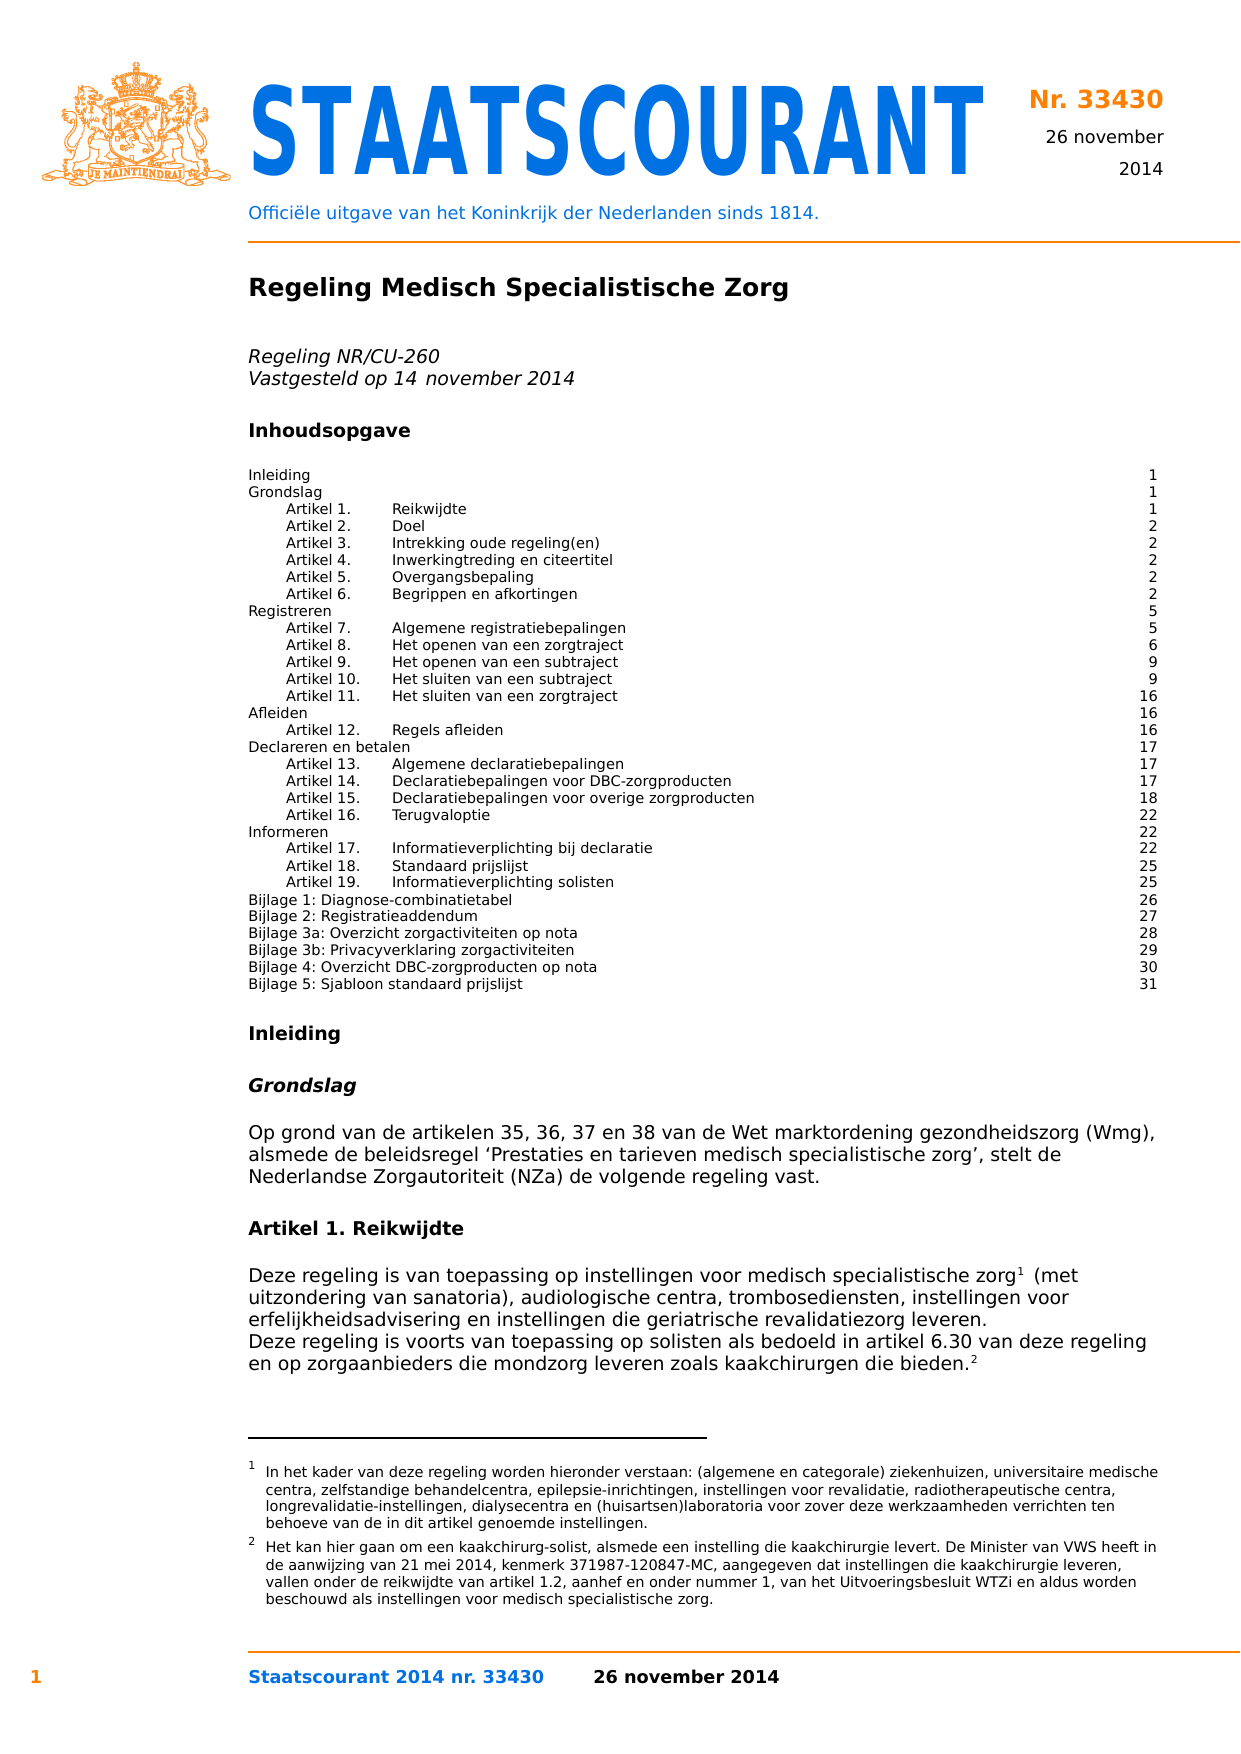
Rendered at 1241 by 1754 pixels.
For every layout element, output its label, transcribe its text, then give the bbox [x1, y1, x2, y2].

table_cell [248, 688, 280, 704]
table_cell 22 [1093, 806, 1163, 823]
table_cell Bijlage 5: Sjabloon standaard prijslijst [248, 976, 1093, 993]
table_cell Artikel 6. [280, 586, 386, 603]
text In het kader van deze regeling worden hieronder verstaan: (algemene en categorale) ziekenhuizen, universitaire medische centra, zelfstandige behandelcentra, epilepsie-inrichtingen, instellingen voor revalidatie, radiotherapeutische centra, longrevalidatie-instellingen, dialysecentra en (huisartsen)laboratoria voor zover deze werkzaamheden verrichten ten behoeve van de in dit artikel genoemde instellingen. [248, 1459, 1163, 1532]
table_cell Intrekking oude regeling(en) [386, 535, 1093, 552]
table_cell Declaratiebepalingen voor DBC-zorgproducten [386, 773, 1093, 789]
table_header STAATSCOURANT [248, 62, 998, 203]
table_header Inleiding [248, 467, 1093, 484]
table_cell [248, 858, 280, 874]
table_cell 16 [1093, 688, 1163, 704]
table_cell [248, 671, 280, 688]
table_cell Bijlage 2: Registratieaddendum [248, 908, 1093, 925]
table_cell [248, 654, 280, 671]
table_cell 5 [1093, 603, 1163, 620]
table_cell 2 [1093, 569, 1163, 586]
subtitle Inleiding [248, 1023, 1163, 1045]
table_cell Artikel 17. [280, 840, 386, 857]
table_cell Registreren [248, 603, 1093, 620]
table_header [25, 62, 248, 241]
table_cell Artikel 11. [280, 688, 386, 704]
table_cell Artikel 1. [280, 501, 386, 518]
table_cell [248, 773, 280, 789]
table_cell Declareren en betalen [248, 739, 1093, 756]
table_cell Informatieverplichting bij declaratie [386, 840, 1093, 857]
table_cell Het openen van een subtraject [386, 654, 1093, 671]
table_cell 27 [1093, 908, 1163, 925]
table_cell Informatieverplichting solisten [386, 874, 1093, 891]
table_cell Regels afleiden [386, 722, 1093, 738]
table_cell 2 [1093, 535, 1163, 552]
text Deze regeling is voorts van toepassing op solisten als bedoeld in artikel 6.30 van deze regeling en op zorgaanbieders die mondzorg leveren zoals kaakchirurgen die bieden. [248, 1331, 1163, 1375]
table_cell 25 [1093, 874, 1163, 891]
table_cell Artikel 9. [280, 654, 386, 671]
table_cell Informeren [248, 824, 1093, 840]
table_cell [248, 620, 280, 637]
text Op grond van de artikelen 35, 36, 37 en 38 van de Wet marktordening gezondheidszorg (Wmg), alsmede de beleidsregel ‘Prestaties en tarieven medisch specialistische zorg’, stelt de Nederlandse Zorgautoriteit (NZa) de volgende regeling vast. [248, 1122, 1163, 1188]
table_cell Artikel 12. [280, 722, 386, 738]
table_cell 17 [1093, 739, 1163, 756]
table_cell 26 november [998, 121, 1240, 153]
table_cell 22 [1093, 824, 1163, 840]
table_cell Algemene registratiebepalingen [386, 620, 1093, 637]
table_cell 1 [1093, 501, 1163, 518]
table_cell Overgangsbepaling [386, 569, 1093, 586]
table_cell Doel [386, 518, 1093, 535]
table_cell [248, 840, 280, 857]
subtitle Artikel 1. Reikwijdte [248, 1218, 1163, 1240]
table_cell Declaratiebepalingen voor overige zorgproducten [386, 790, 1093, 806]
table_cell Artikel 8. [280, 637, 386, 654]
table_cell 16 [1093, 722, 1163, 738]
table_cell [248, 518, 280, 535]
table_cell 16 [1093, 705, 1163, 722]
picture [41, 62, 231, 186]
table_cell 26 [1093, 891, 1163, 908]
table_cell [248, 756, 280, 772]
table_cell 9 [1093, 671, 1163, 688]
table_cell 6 [1093, 637, 1163, 654]
table_cell Reikwijdte [386, 501, 1093, 518]
table_cell Begrippen en afkortingen [386, 586, 1093, 603]
table_header 1 [1093, 467, 1163, 484]
table_cell 1 [1093, 484, 1163, 501]
table_cell Afleiden [248, 705, 1093, 722]
table_cell 2 [1093, 586, 1163, 603]
table_cell Artikel 10. [280, 671, 386, 688]
table_cell [248, 586, 280, 603]
table_cell Artikel 13. [280, 756, 386, 772]
table_cell Het sluiten van een subtraject [386, 671, 1093, 688]
table_cell Artikel 4. [280, 552, 386, 569]
subtitle Grondslag [248, 1075, 1163, 1097]
table_cell 17 [1093, 756, 1163, 772]
table_cell [248, 569, 280, 586]
text Deze regeling is van toepassing op instellingen voor medisch specialistische zorg (met uitzondering van sanatoria), audiologische centra, trombosediensten, instellingen voor erfelijkheidsadvisering en instellingen die geriatrische revalidatiezorg leveren. [248, 1265, 1163, 1331]
table_cell Grondslag [248, 484, 1093, 501]
table_cell Artikel 19. [280, 874, 386, 891]
table_cell 25 [1093, 858, 1163, 874]
table_cell [248, 874, 280, 891]
table_cell Artikel 15. [280, 790, 386, 806]
table_cell 2 [1093, 552, 1163, 569]
text Regeling NR/CU-260 [248, 346, 1163, 368]
table_cell 5 [1093, 620, 1163, 637]
text Vastgesteld op 14 november 2014 [248, 368, 1163, 390]
table_cell 18 [1093, 790, 1163, 806]
table_cell Artikel 18. [280, 858, 386, 874]
table_cell 17 [1093, 773, 1163, 789]
table_cell Artikel 5. [280, 569, 386, 586]
table_cell 28 [1093, 925, 1163, 942]
table_cell Artikel 16. [280, 806, 386, 823]
table_cell Het sluiten van een zorgtraject [386, 688, 1093, 704]
table_cell 9 [1093, 654, 1163, 671]
table_cell Standaard prijslijst [386, 858, 1093, 874]
text Het kan hier gaan om een kaakchirurg-solist, alsmede een instelling die kaakchirurgie levert. De Minister van VWS heeft in de aanwijzing van 21 mei 2014, kenmerk 371987-120847-MC, aangegeven dat instellingen die kaakchirurgie leveren, vallen onder de reikwijdte van artikel 1.2, aanhef en onder nummer 1, van het Uitvoeringsbesluit WTZi en aldus worden beschouwd als instellingen voor medisch specialistische zorg. [248, 1535, 1163, 1608]
subtitle Regeling Medisch Specialistische Zorg [248, 273, 1163, 302]
table_cell [248, 722, 280, 738]
table_cell [248, 637, 280, 654]
table_cell Terugvaloptie [386, 806, 1093, 823]
table_cell 2014 [998, 153, 1240, 203]
table_cell Artikel 2. [280, 518, 386, 535]
table_cell [248, 535, 280, 552]
table_cell [248, 806, 280, 823]
table_cell Bijlage 1: Diagnose-combinatietabel [248, 891, 1093, 908]
subtitle Inhoudsopgave [248, 420, 1163, 442]
table_cell Artikel 3. [280, 535, 386, 552]
table_cell Bijlage 4: Overzicht DBC-zorgproducten op nota [248, 959, 1093, 976]
table_cell Artikel 7. [280, 620, 386, 637]
table_cell 29 [1093, 942, 1163, 959]
table_cell Het openen van een zorgtraject [386, 637, 1093, 654]
table_cell [248, 501, 280, 518]
table_cell Inwerkingtreding en citeertitel [386, 552, 1093, 569]
table_cell 2 [1093, 518, 1163, 535]
table_cell Bijlage 3b: Privacyverklaring zorgactiviteiten [248, 942, 1093, 959]
table_cell 30 [1093, 959, 1163, 976]
table_cell Artikel 14. [280, 773, 386, 789]
table_cell Bijlage 3a: Overzicht zorgactiviteiten op nota [248, 925, 1093, 942]
table_cell Algemene declaratiebepalingen [386, 756, 1093, 772]
table_cell Officiële uitgave van het Koninkrijk der Nederlanden sinds 1814. [248, 203, 1240, 241]
table_cell 31 [1093, 976, 1163, 993]
table_cell [248, 790, 280, 806]
table_cell [248, 552, 280, 569]
table_header Nr. 33430 [998, 62, 1240, 121]
table_cell 22 [1093, 840, 1163, 857]
